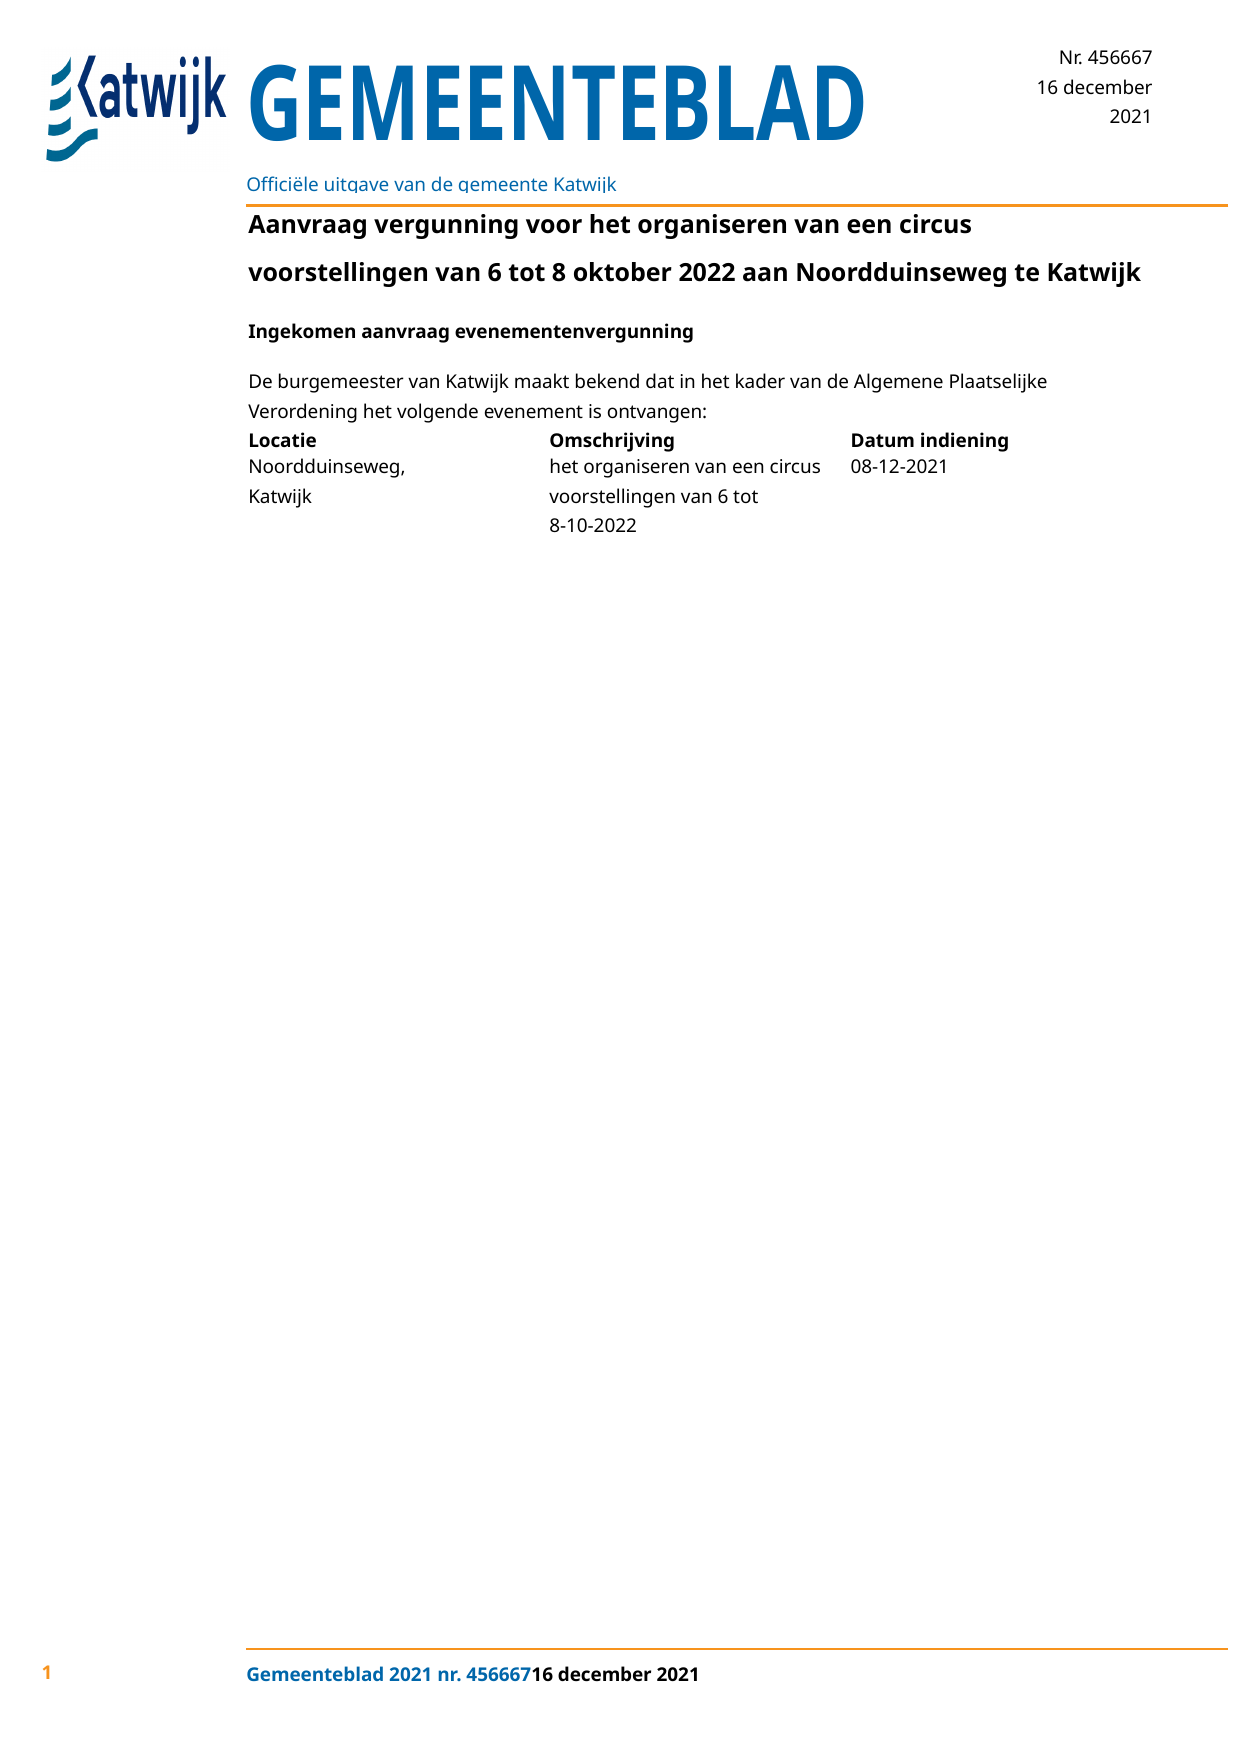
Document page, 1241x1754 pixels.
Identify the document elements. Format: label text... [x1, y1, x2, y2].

table_header Datum indiening [850, 428, 1152, 453]
table_header Omschrijving [549, 428, 850, 453]
table_cell het organiseren van een circus voorstellingen van 6 tot 8-10-2022 [549, 453, 850, 538]
picture [41, 47, 231, 172]
text Ingekomen aanvraag evenementenvergunning [248, 318, 1152, 344]
table_header Locatie [248, 428, 549, 453]
table_cell 08-12-2021 [850, 453, 1152, 538]
text De burgemeester van Katwijk maakt bekend dat in het kader van de Algemene Plaatselijke Verordening het volgende evenement is ontvangen: [248, 368, 1152, 424]
table_cell Noordduinseweg, Katwijk [248, 453, 549, 538]
text Aanvraag vergunning voor het organiseren van een circus voorstellingen van 6 tot 8 oktober 2022 aan Noordduinseweg te Katwijk [248, 207, 1152, 288]
